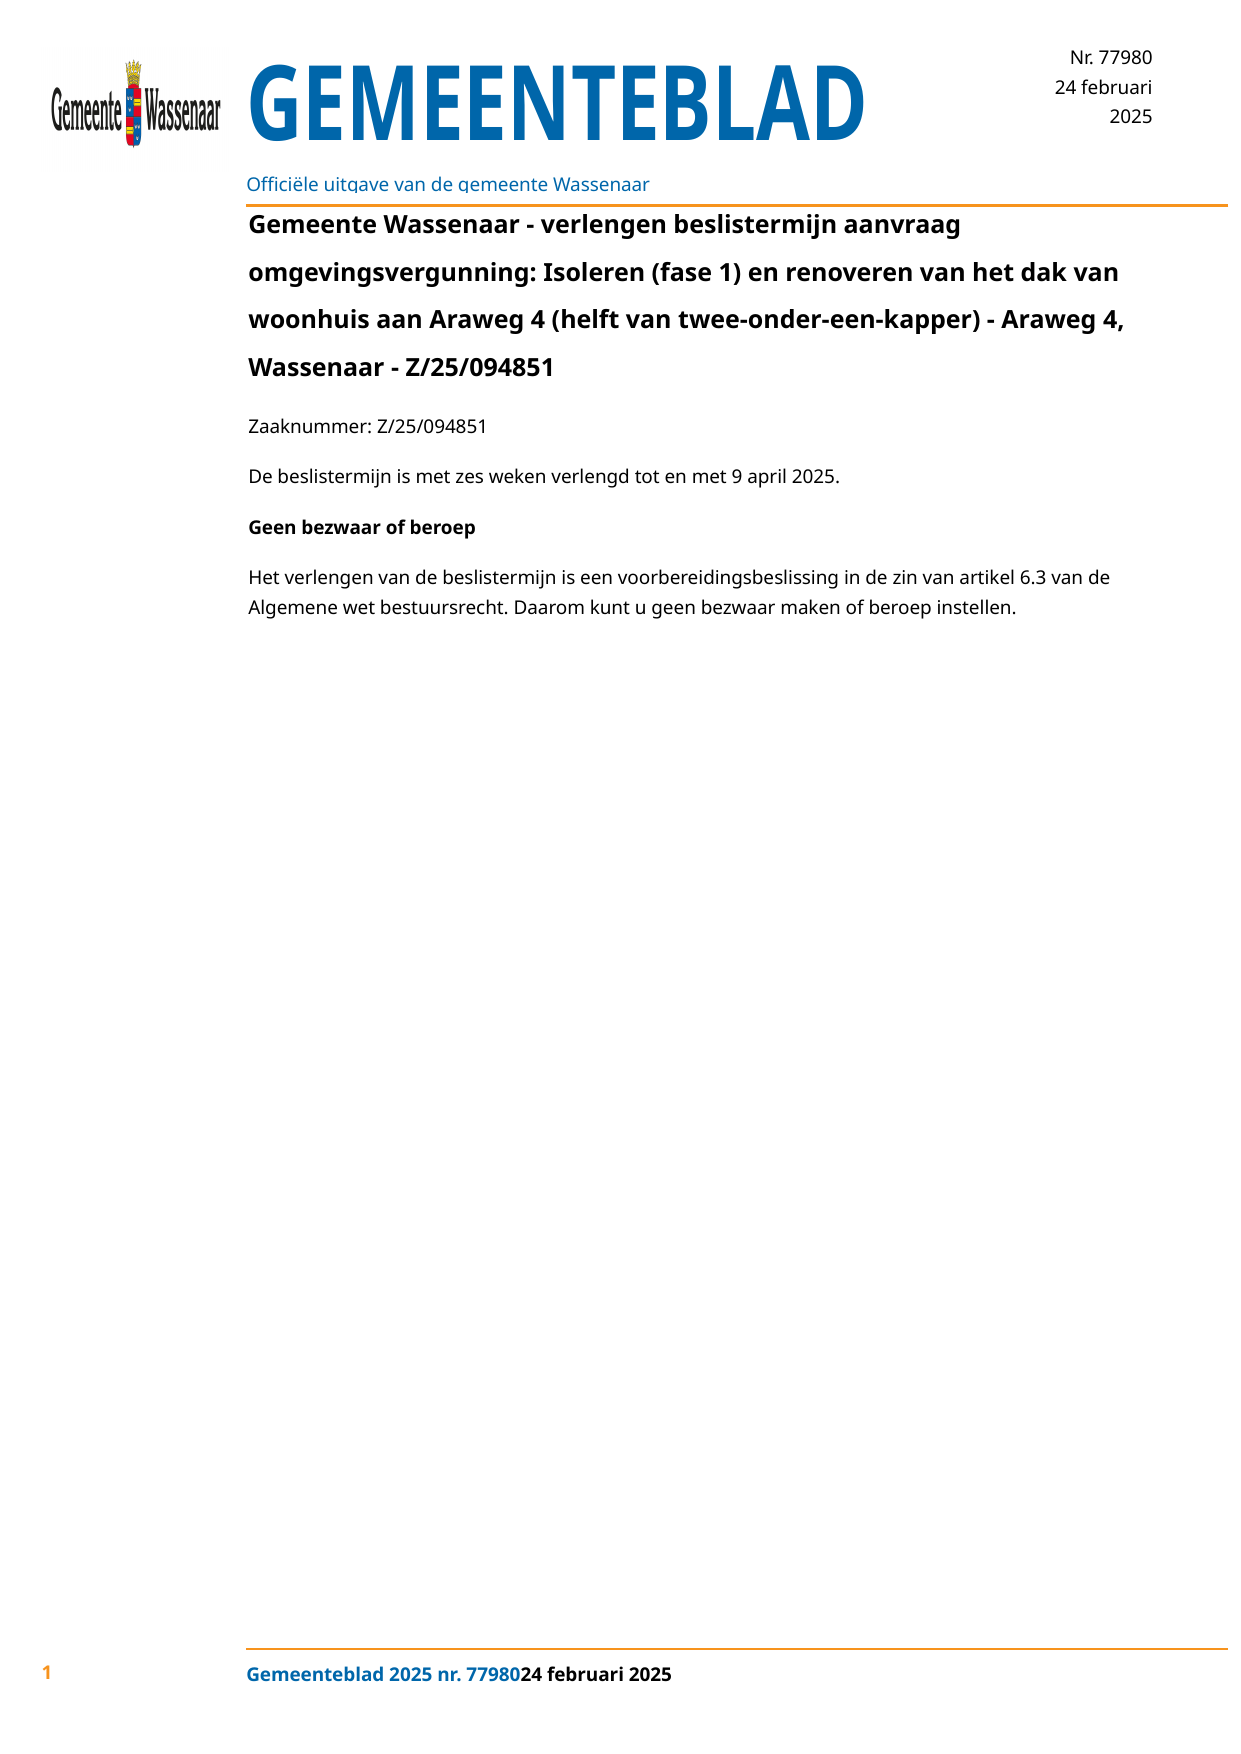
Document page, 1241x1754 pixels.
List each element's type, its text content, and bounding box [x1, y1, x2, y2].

text Zaaknummer: Z/25/094851 [248, 413, 1152, 439]
picture [41, 47, 231, 172]
text Het verlengen van de beslistermijn is een voorbereidingsbeslissing in de zin van artikel 6.3 van de Algemene wet bestuursrecht. Daarom kunt u geen bezwaar maken of beroep instellen. [248, 564, 1152, 620]
text Geen bezwaar of beroep [248, 514, 1152, 540]
text Gemeente Wassenaar - verlengen beslistermijn aanvraag omgevingsvergunning: Isoleren (fase 1) en renoveren van het dak van woonhuis aan Araweg 4 (helft van twee-onder-een-kapper) - Araweg 4, Wassenaar - Z/25/094851 [248, 207, 1152, 384]
text De beslistermijn is met zes weken verlengd tot en met 9 april 2025. [248, 463, 1152, 489]
